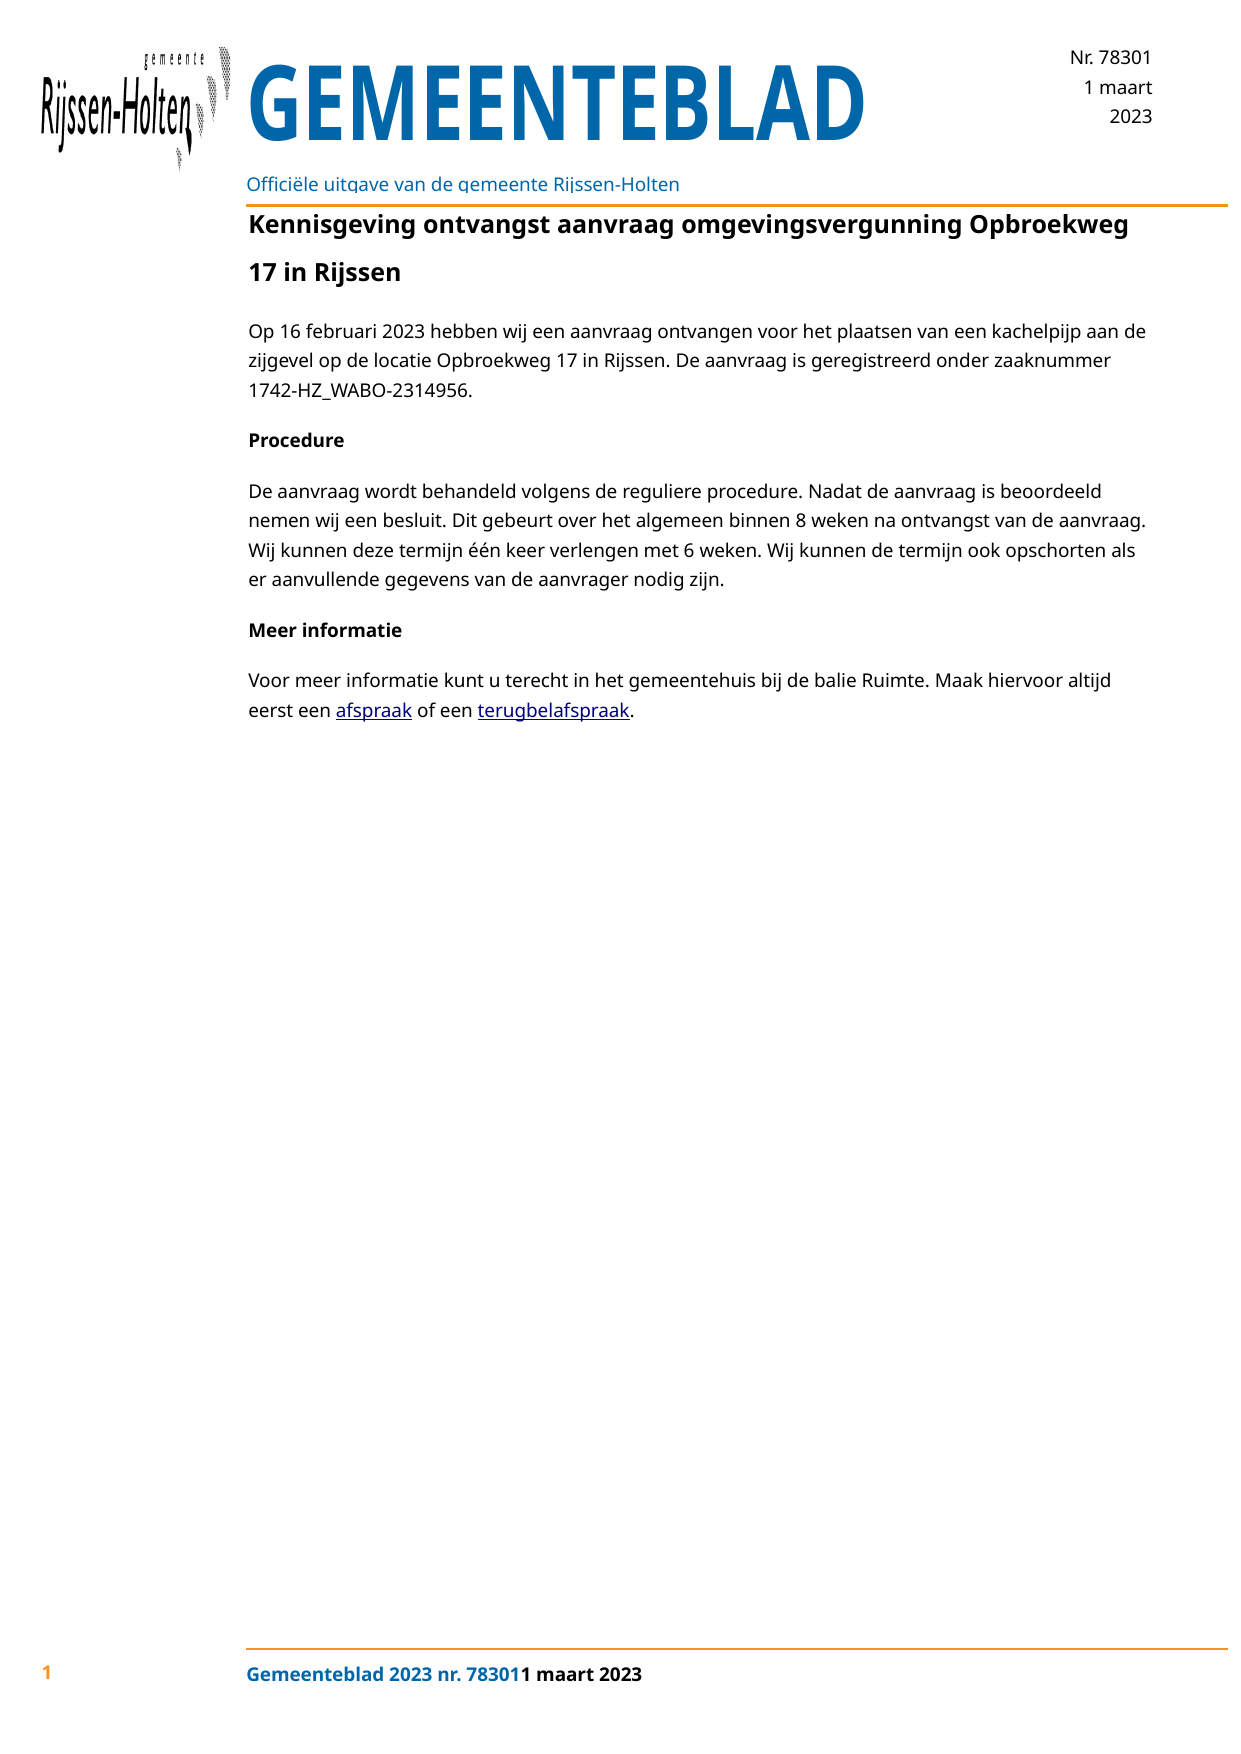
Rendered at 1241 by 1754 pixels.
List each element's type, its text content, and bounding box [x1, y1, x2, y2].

text Procedure [248, 427, 1152, 453]
text Meer informatie [248, 617, 1152, 643]
text Kennisgeving ontvangst aanvraag omgevingsvergunning Opbroekweg 17 in Rijssen [248, 207, 1152, 288]
text Voor meer informatie kunt u terecht in het gemeentehuis bij de balie Ruimte. Maak hiervoor altijd eerst een afspraak of een terugbelafspraak. [248, 667, 1152, 723]
text Op 16 februari 2023 hebben wij een aanvraag ontvangen voor het plaatsen van een kachelpijp aan de zijgevel op de locatie Opbroekweg 17 in Rijssen. De aanvraag is geregistreerd onder zaaknummer 1742-HZ_WABO-2314956. [248, 318, 1152, 403]
picture [41, 47, 231, 172]
text De aanvraag wordt behandeld volgens de reguliere procedure. Nadat de aanvraag is beoordeeld nemen wij een besluit. Dit gebeurt over het algemeen binnen 8 weken na ontvangst van de aanvraag. Wij kunnen deze termijn één keer verlengen met 6 weken. Wij kunnen de termijn ook opschorten als er aanvullende gegevens van de aanvrager nodig zijn. [248, 478, 1152, 592]
